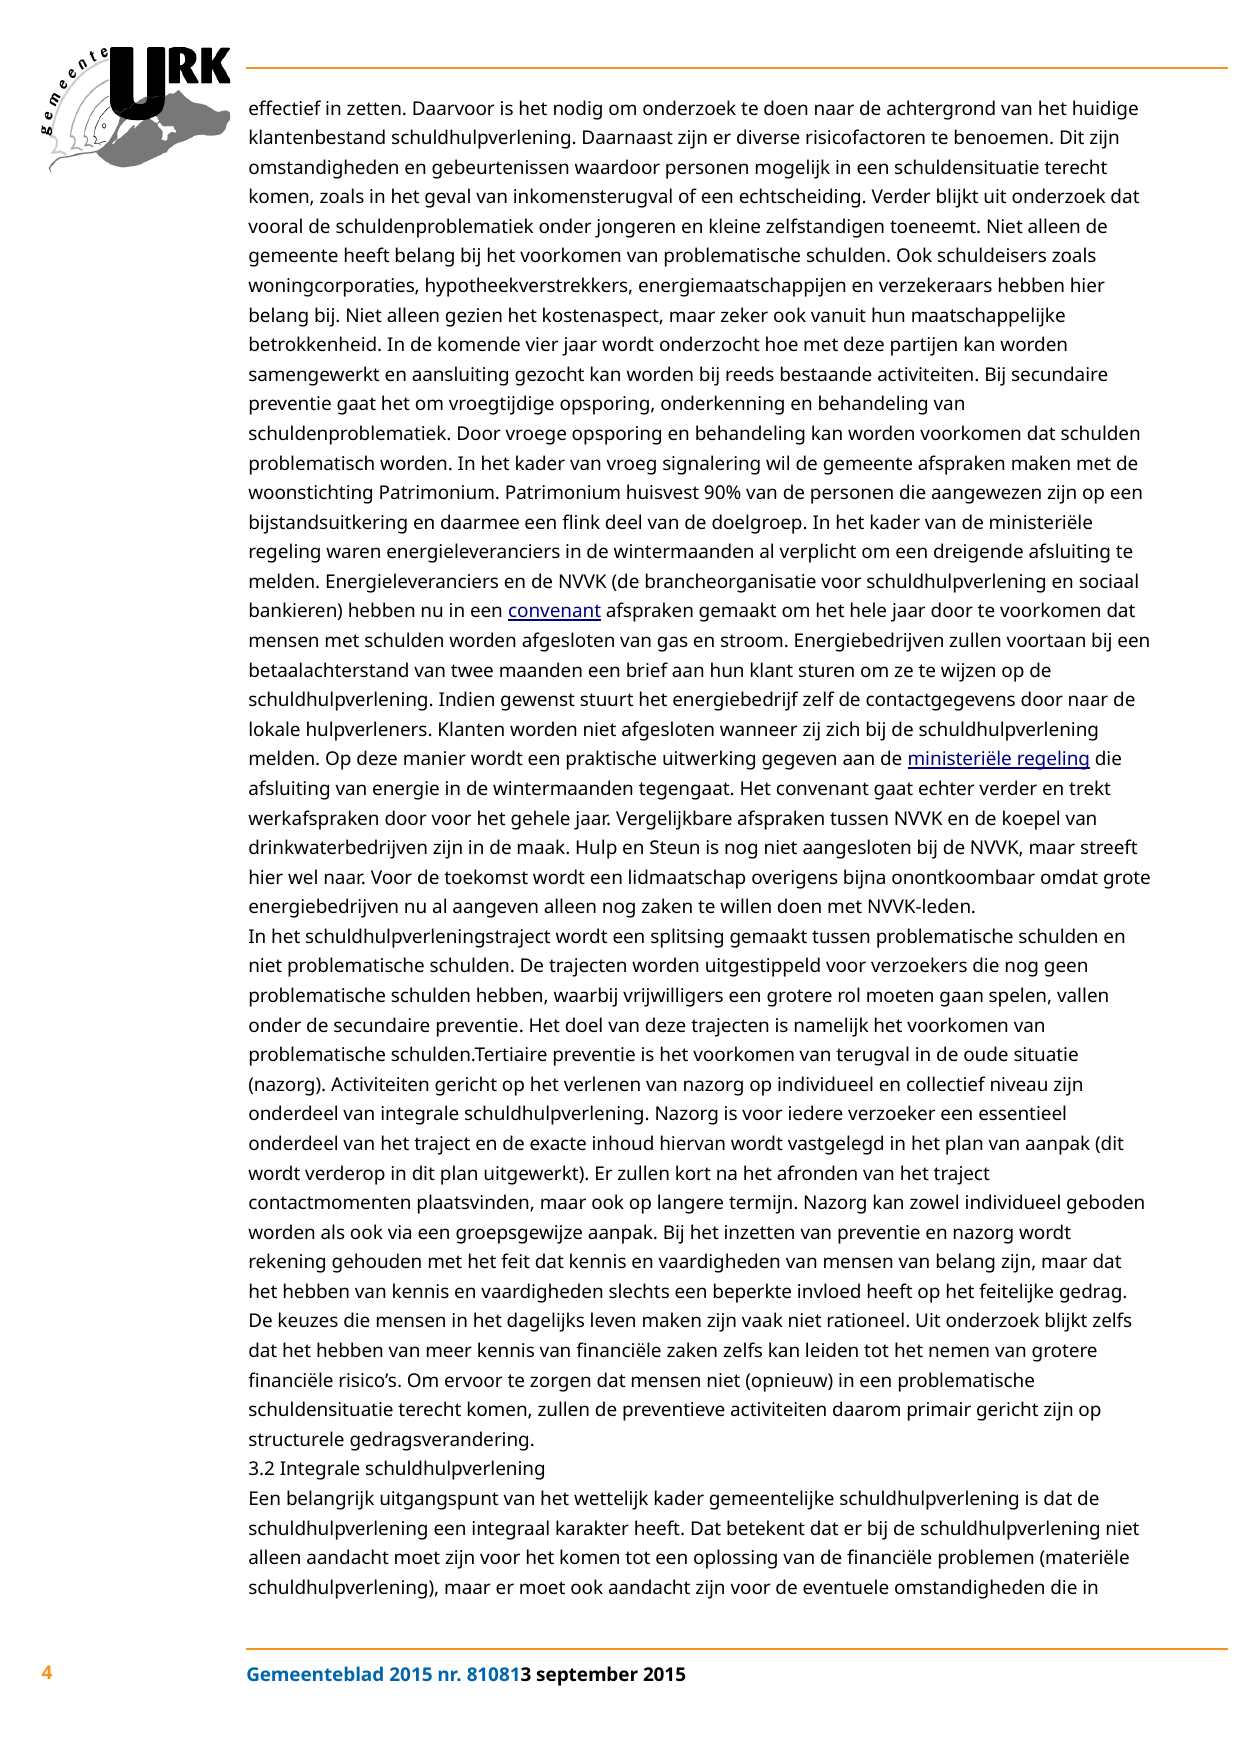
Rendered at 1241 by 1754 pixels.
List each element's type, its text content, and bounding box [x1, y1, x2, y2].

text In het schuldhulpverleningstraject wordt een splitsing gemaakt tussen problematische schulden en niet problematische schulden. De trajecten worden uitgestippeld voor verzoekers die nog geen problematische schulden hebben, waarbij vrijwilligers een grotere rol moeten gaan spelen, vallen onder de secundaire preventie. Het doel van deze trajecten is namelijk het voorkomen van problematische schulden.Tertiaire preventie is het voorkomen van terugval in de oude situatie (nazorg). Activiteiten gericht op het verlenen van nazorg op individueel en collectief niveau zijn onderdeel van integrale schuldhulpverlening. Nazorg is voor iedere verzoeker een essentieel onderdeel van het traject en de exacte inhoud hiervan wordt vastgelegd in het plan van aanpak (dit wordt verderop in dit plan uitgewerkt). Er zullen kort na het afronden van het traject contactmomenten plaatsvinden, maar ook op langere termijn. Nazorg kan zowel individueel geboden worden als ook via een groepsgewijze aanpak. Bij het inzetten van preventie en nazorg wordt rekening gehouden met het feit dat kennis en vaardigheden van mensen van belang zijn, maar dat het hebben van kennis en vaardigheden slechts een beperkte invloed heeft op het feitelijke gedrag. De keuzes die mensen in het dagelijks leven maken zijn vaak niet rationeel. Uit onderzoek blijkt zelfs dat het hebben van meer kennis van financiële zaken zelfs kan leiden tot het nemen van grotere financiële risico’s. Om ervoor te zorgen dat mensen niet (opnieuw) in een problematische schuldensituatie terecht komen, zullen de preventieve activiteiten daarom primair gericht zijn op structurele gedragsverandering. [248, 923, 1152, 1452]
picture [41, 47, 231, 172]
text 3.2 Integrale schuldhulpverlening [248, 1456, 1152, 1481]
text effectief in zetten. Daarvoor is het nodig om onderzoek te doen naar de achtergrond van het huidige klantenbestand schuldhulpverlening. Daarnaast zijn er diverse risicofactoren te benoemen. Dit zijn omstandigheden en gebeurtenissen waardoor personen mogelijk in een schuldensituatie terecht komen, zoals in het geval van inkomensterugval of een echtscheiding. Verder blijkt uit onderzoek dat vooral de schuldenproblematiek onder jongeren en kleine zelfstandigen toeneemt. Niet alleen de gemeente heeft belang bij het voorkomen van problematische schulden. Ook schuldeisers zoals woningcorporaties, hypotheekverstrekkers, energiemaatschappijen en verzekeraars hebben hier belang bij. Niet alleen gezien het kostenaspect, maar zeker ook vanuit hun maatschappelijke betrokkenheid. In de komende vier jaar wordt onderzocht hoe met deze partijen kan worden samengewerkt en aansluiting gezocht kan worden bij reeds bestaande activiteiten. Bij secundaire preventie gaat het om vroegtijdige opsporing, onderkenning en behandeling van schuldenproblematiek. Door vroege opsporing en behandeling kan worden voorkomen dat schulden problematisch worden. In het kader van vroeg signalering wil de gemeente afspraken maken met de woonstichting Patrimonium. Patrimonium huisvest 90% van de personen die aangewezen zijn op een bijstandsuitkering en daarmee een flink deel van de doelgroep. In het kader van de ministeriële regeling waren energieleveranciers in de wintermaanden al verplicht om een dreigende afsluiting te melden. Energieleveranciers en de NVVK (de brancheorganisatie voor schuldhulpverlening en sociaal bankieren) hebben nu in een convenant afspraken gemaakt om het hele jaar door te voorkomen dat mensen met schulden worden afgesloten van gas en stroom. Energiebedrijven zullen voortaan bij een betaalachterstand van twee maanden een brief aan hun klant sturen om ze te wijzen op de schuldhulpverlening. Indien gewenst stuurt het energiebedrijf zelf de contactgegevens door naar de lokale hulpverleners. Klanten worden niet afgesloten wanneer zij zich bij de schuldhulpverlening melden. Op deze manier wordt een praktische uitwerking gegeven aan de ministeriële regeling die afsluiting van energie in de wintermaanden tegengaat. Het convenant gaat echter verder en trekt werkafspraken door voor het gehele jaar. Vergelijkbare afspraken tussen NVVK en de koepel van drinkwaterbedrijven zijn in de maak. Hulp en Steun is nog niet aangesloten bij de NVVK, maar streeft hier wel naar. Voor de toekomst wordt een lidmaatschap overigens bijna onontkoombaar omdat grote energiebedrijven nu al aangeven alleen nog zaken te willen doen met NVVK-leden. [248, 95, 1152, 919]
text Een belangrijk uitgangspunt van het wettelijk kader gemeentelijke schuldhulpverlening is dat de schuldhulpverlening een integraal karakter heeft. Dat betekent dat er bij de schuldhulpverlening niet alleen aandacht moet zijn voor het komen tot een oplossing van de financiële problemen (materiële schuldhulpverlening), maar er moet ook aandacht zijn voor de eventuele omstandigheden die in [248, 1485, 1152, 1600]
